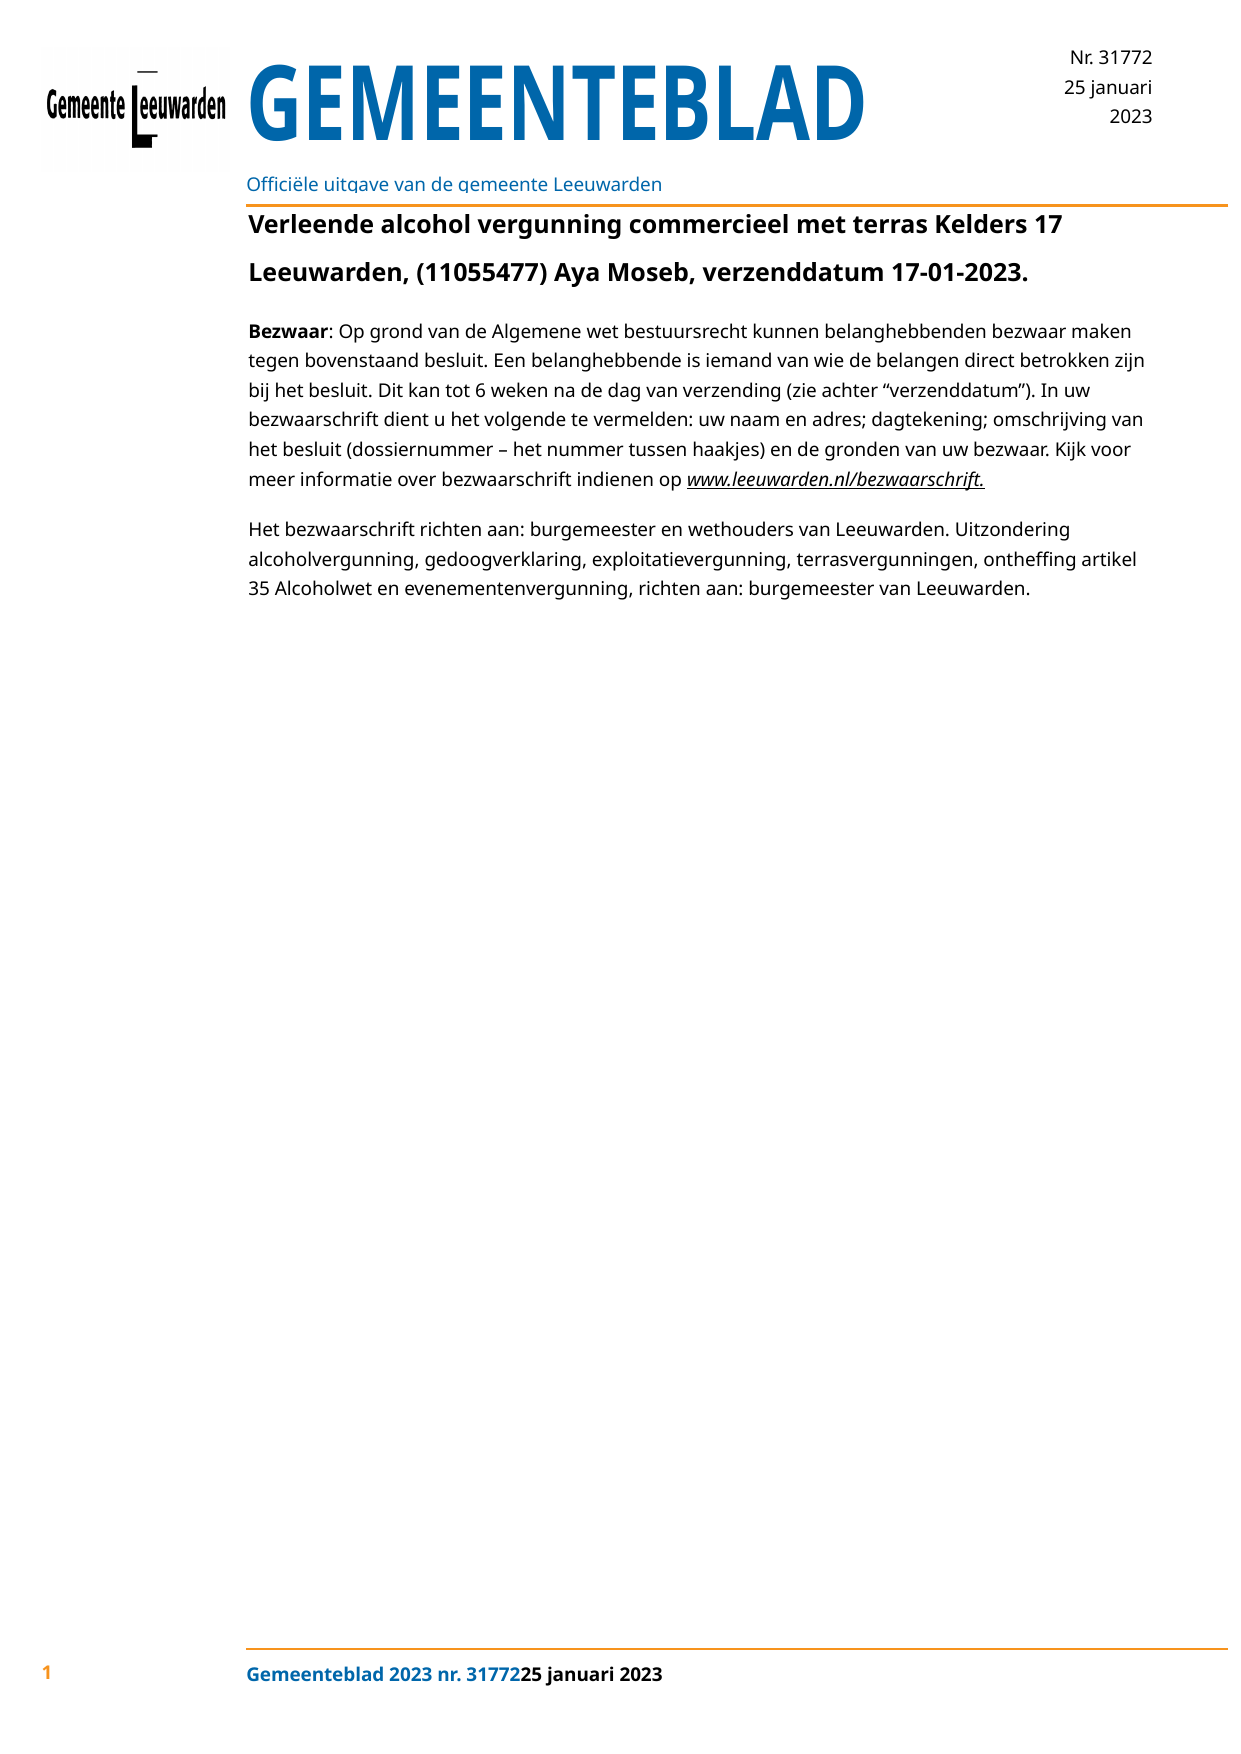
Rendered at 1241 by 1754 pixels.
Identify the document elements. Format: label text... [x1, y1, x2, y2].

text Bezwaar: Op grond van de Algemene wet bestuursrecht kunnen belanghebbenden bezwaar maken tegen bovenstaand besluit. Een belanghebbende is iemand van wie de belangen direct betrokken zijn bij het besluit. Dit kan tot 6 weken na de dag van verzending (zie achter “verzenddatum”). In uw bezwaarschrift dient u het volgende te vermelden: uw naam en adres; dagtekening; omschrijving van het besluit (dossiernummer – het nummer tussen haakjes) en de gronden van uw bezwaar. Kijk voor meer informatie over bezwaarschrift indienen op www.leeuwarden.nl/bezwaarschrift. [248, 318, 1152, 492]
picture [41, 47, 231, 172]
text Het bezwaarschrift richten aan: burgemeester en wethouders van Leeuwarden. Uitzondering alcoholvergunning, gedoogverklaring, exploitatievergunning, terrasvergunningen, ontheffing artikel 35 Alcoholwet en evenementenvergunning, richten aan: burgemeester van Leeuwarden. [248, 516, 1152, 601]
text Verleende alcohol vergunning commercieel met terras Kelders 17 Leeuwarden, (11055477) Aya Moseb, verzenddatum 17-01-2023. [248, 207, 1152, 288]
